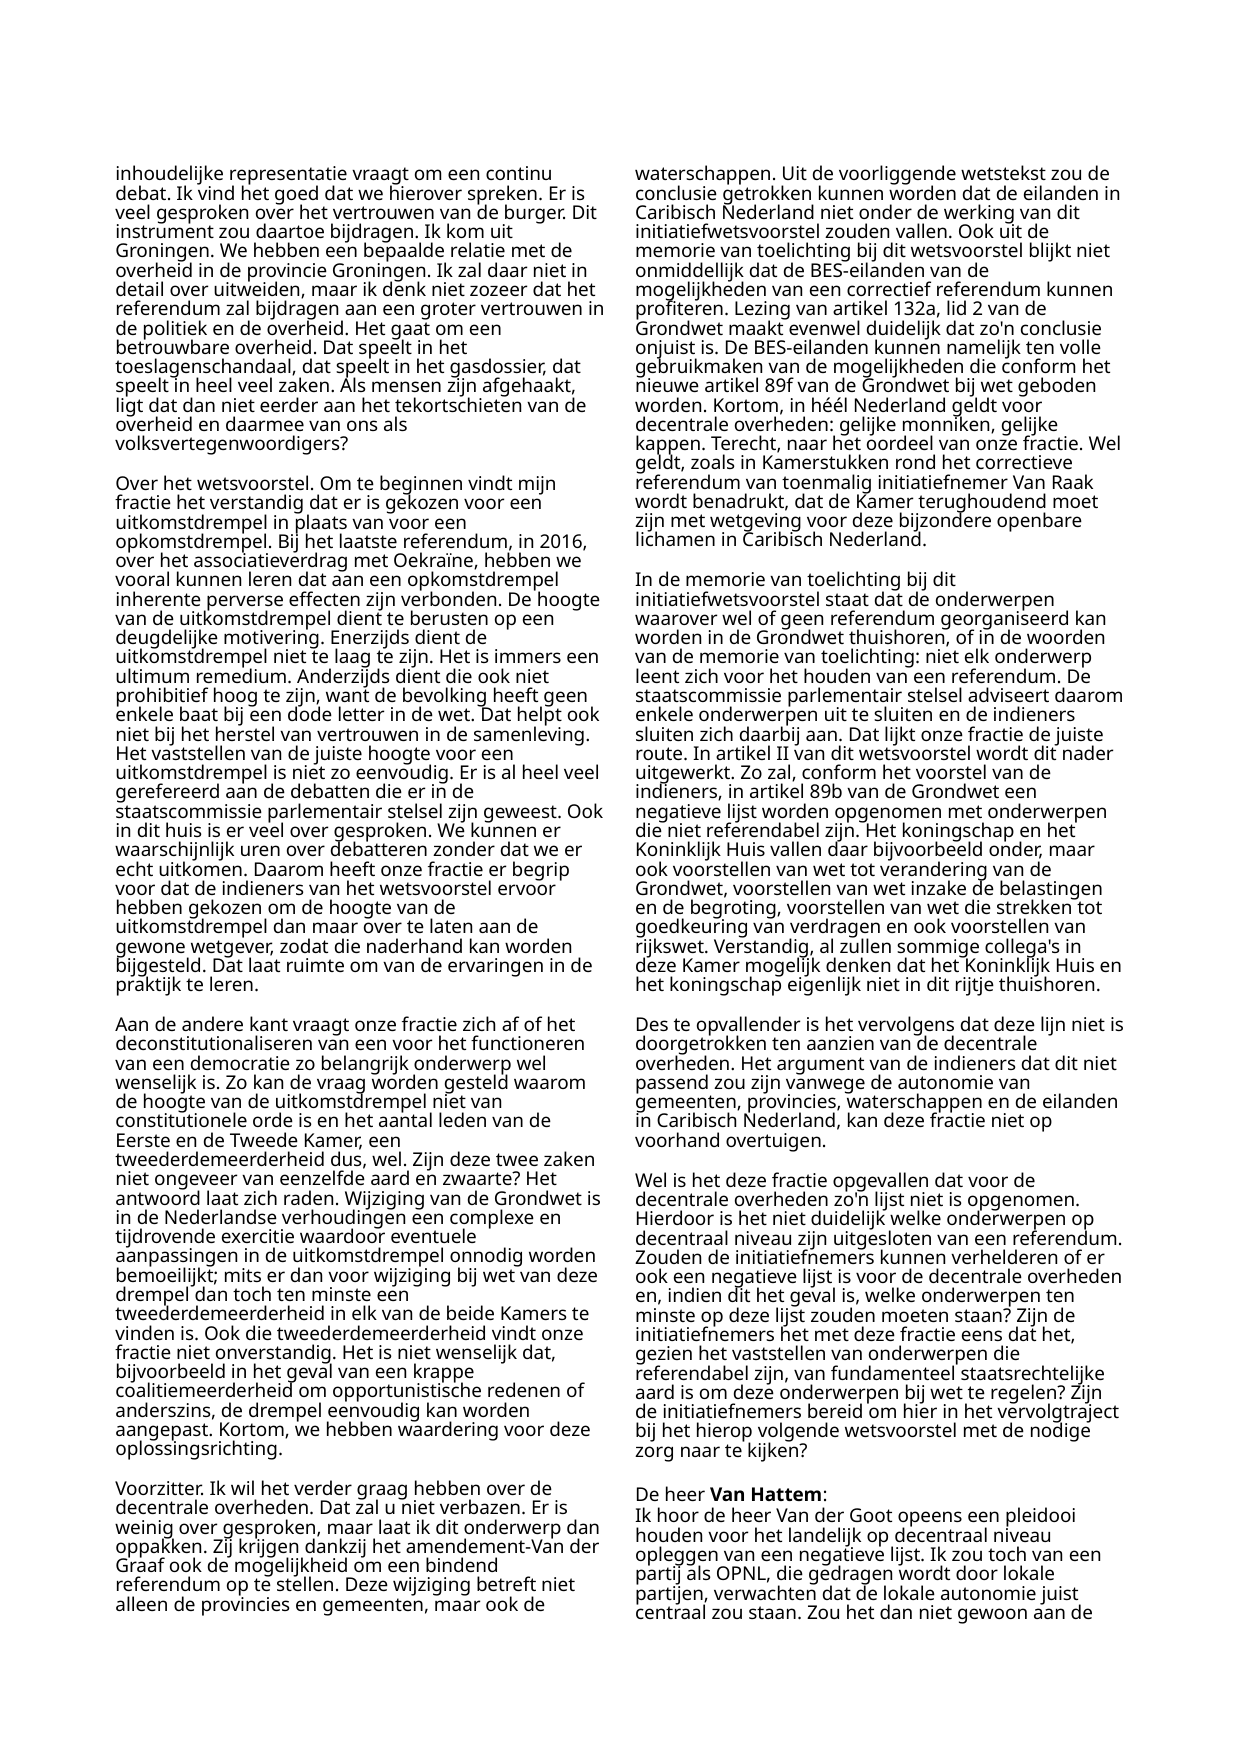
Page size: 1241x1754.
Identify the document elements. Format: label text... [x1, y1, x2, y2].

text Over het wetsvoorstel. Om te beginnen vindt mijn fractie het verstandig dat er is gekozen voor een uitkomstdrempel in plaats van voor een opkomstdrempel. Bij het laatste referendum, in 2016, over het associatieverdrag met Oekraïne, hebben we vooral kunnen leren dat aan een opkomstdrempel inherente perverse effecten zijn verbonden. De hoogte van de uitkomstdrempel dient te berusten op een deugdelijke motivering. Enerzijds dient de uitkomstdrempel niet te laag te zijn. Het is immers een ultimum remedium. Anderzijds dient die ook niet prohibitief hoog te zijn, want de bevolking heeft geen enkele baat bij een dode letter in de wet. Dat helpt ook niet bij het herstel van vertrouwen in de samenleving. Het vaststellen van de juiste hoogte voor een uitkomstdrempel is niet zo eenvoudig. Er is al heel veel gerefereerd aan de debatten die er in de staatscommissie parlementair stelsel zijn geweest. Ook in dit huis is er veel over gesproken. We kunnen er waarschijnlijk uren over debatteren zonder dat we er echt uitkomen. Daarom heeft onze fractie er begrip voor dat de indieners van het wetsvoorstel ervoor hebben gekozen om de hoogte van de uitkomstdrempel dan maar over te laten aan de gewone wetgever, zodat die naderhand kan worden bijgesteld. Dat laat ruimte om van de ervaringen in de praktijk te leren. [115, 475, 605, 995]
text In de memorie van toelichting bij dit initiatiefwetsvoorstel staat dat de onderwerpen waarover wel of geen referendum georganiseerd kan worden in de Grondwet thuishoren, of in de woorden van de memorie van toelichting: niet elk onderwerp leent zich voor het houden van een referendum. De staatscommissie parlementair stelsel adviseert daarom enkele onderwerpen uit te sluiten en de indieners sluiten zich daarbij aan. Dat lijkt onze fractie de juiste route. In artikel II van dit wetsvoorstel wordt dit nader uitgewerkt. Zo zal, conform het voorstel van de indieners, in artikel 89b van de Grondwet een negatieve lijst worden opgenomen met onderwerpen die niet referendabel zijn. Het koningschap en het Koninklijk Huis vallen daar bijvoorbeeld onder, maar ook voorstellen van wet tot verandering van de Grondwet, voorstellen van wet inzake de belastingen en de begroting, voorstellen van wet die strekken tot goedkeuring van verdragen en ook voorstellen van rijkswet. Verstandig, al zullen sommige collega's in deze Kamer mogelijk denken dat het Koninklijk Huis en het koningschap eigenlijk niet in dit rijtje thuishoren. [635, 571, 1125, 995]
text Ik hoor de heer Van der Goot opeens een pleidooi houden voor het landelijk op decentraal niveau opleggen van een negatieve lijst. Ik zou toch van een partij als OPNL, die gedragen wordt door lokale partijen, verwachten dat de lokale autonomie juist centraal zou staan. Zou het dan niet gewoon aan de [635, 1507, 1125, 1623]
text inhoudelijke representatie vraagt om een continu debat. Ik vind het goed dat we hierover spreken. Er is veel gesproken over het vertrouwen van de burger. Dit instrument zou daartoe bijdragen. Ik kom uit Groningen. We hebben een bepaalde relatie met de overheid in de provincie Groningen. Ik zal daar niet in detail over uitweiden, maar ik denk niet zozeer dat het referendum zal bijdragen aan een groter vertrouwen in de politiek en de overheid. Het gaat om een betrouwbare overheid. Dat speelt in het toeslagenschandaal, dat speelt in het gasdossier, dat speelt in heel veel zaken. Als mensen zijn afgehaakt, ligt dat dan niet eerder aan het tekortschieten van de overheid en daarmee van ons als volksvertegenwoordigers? [115, 165, 605, 454]
text Voorzitter. Ik wil het verder graag hebben over de decentrale overheden. Dat zal u niet verbazen. Er is weinig over gesproken, maar laat ik dit onderwerp dan oppakken. Zij krijgen dankzij het amendement-Van der Graaf ook de mogelijkheid om een bindend referendum op te stellen. Deze wijziging betreft niet alleen de provincies en gemeenten, maar ook de [115, 1480, 605, 1615]
text waterschappen. Uit de voorliggende wetstekst zou de conclusie getrokken kunnen worden dat de eilanden in Caribisch Nederland niet onder de werking van dit initiatiefwetsvoorstel zouden vallen. Ook uit de memorie van toelichting bij dit wetsvoorstel blijkt niet onmiddellijk dat de BES-eilanden van de mogelijkheden van een correctief referendum kunnen profiteren. Lezing van artikel 132a, lid 2 van de Grondwet maakt evenwel duidelijk dat zo'n conclusie onjuist is. De BES-eilanden kunnen namelijk ten volle gebruikmaken van de mogelijkheden die conform het nieuwe artikel 89f van de Grondwet bij wet geboden worden. Kortom, in héél Nederland geldt voor decentrale overheden: gelijke monniken, gelijke kappen. Terecht, naar het oordeel van onze fractie. Wel geldt, zoals in Kamerstukken rond het correctieve referendum van toenmalig initiatiefnemer Van Raak wordt benadrukt, dat de Kamer terughoudend moet zijn met wetgeving voor deze bijzondere openbare lichamen in Caribisch Nederland. [635, 165, 1125, 551]
text Des te opvallender is het vervolgens dat deze lijn niet is doorgetrokken ten aanzien van de decentrale overheden. Het argument van de indieners dat dit niet passend zou zijn vanwege de autonomie van gemeenten, provincies, waterschappen en de eilanden in Caribisch Nederland, kan deze fractie niet op voorhand overtuigen. [635, 1016, 1125, 1151]
text Aan de andere kant vraagt onze fractie zich af of het deconstitutionaliseren van een voor het functioneren van een democratie zo belangrijk onderwerp wel wenselijk is. Zo kan de vraag worden gesteld waarom de hoogte van de uitkomstdrempel niet van constitutionele orde is en het aantal leden van de Eerste en de Tweede Kamer, een tweederdemeerderheid dus, wel. Zijn deze twee zaken niet ongeveer van eenzelfde aard en zwaarte? Het antwoord laat zich raden. Wijziging van de Grondwet is in de Nederlandse verhoudingen een complexe en tijdrovende exercitie waardoor eventuele aanpassingen in de uitkomstdrempel onnodig worden bemoeilijkt; mits er dan voor wijziging bij wet van deze drempel dan toch ten minste een tweederdemeerderheid in elk van de beide Kamers te vinden is. Ook die tweederdemeerderheid vindt onze fractie niet onverstandig. Het is niet wenselijk dat, bijvoorbeeld in het geval van een krappe coalitiemeerderheid om opportunistische redenen of anderszins, de drempel eenvoudig kan worden aangepast. Kortom, we hebben waardering voor deze oplossingsrichting. [115, 1016, 605, 1459]
text Wel is het deze fractie opgevallen dat voor de decentrale overheden zo'n lijst niet is opgenomen. Hierdoor is het niet duidelijk welke onderwerpen op decentraal niveau zijn uitgesloten van een referendum. Zouden de initiatiefnemers kunnen verhelderen of er ook een negatieve lijst is voor de decentrale overheden en, indien dit het geval is, welke onderwerpen ten minste op deze lijst zouden moeten staan? Zijn de initiatiefnemers het met deze fractie eens dat het, gezien het vaststellen van onderwerpen die referendabel zijn, van fundamenteel staatsrechtelijke aard is om deze onderwerpen bij wet te regelen? Zijn de initiatiefnemers bereid om hier in het vervolgtraject bij het hierop volgende wetsvoorstel met de nodige zorg naar te kijken? [635, 1172, 1125, 1461]
text De heer Van Hattem: [635, 1482, 1125, 1507]
